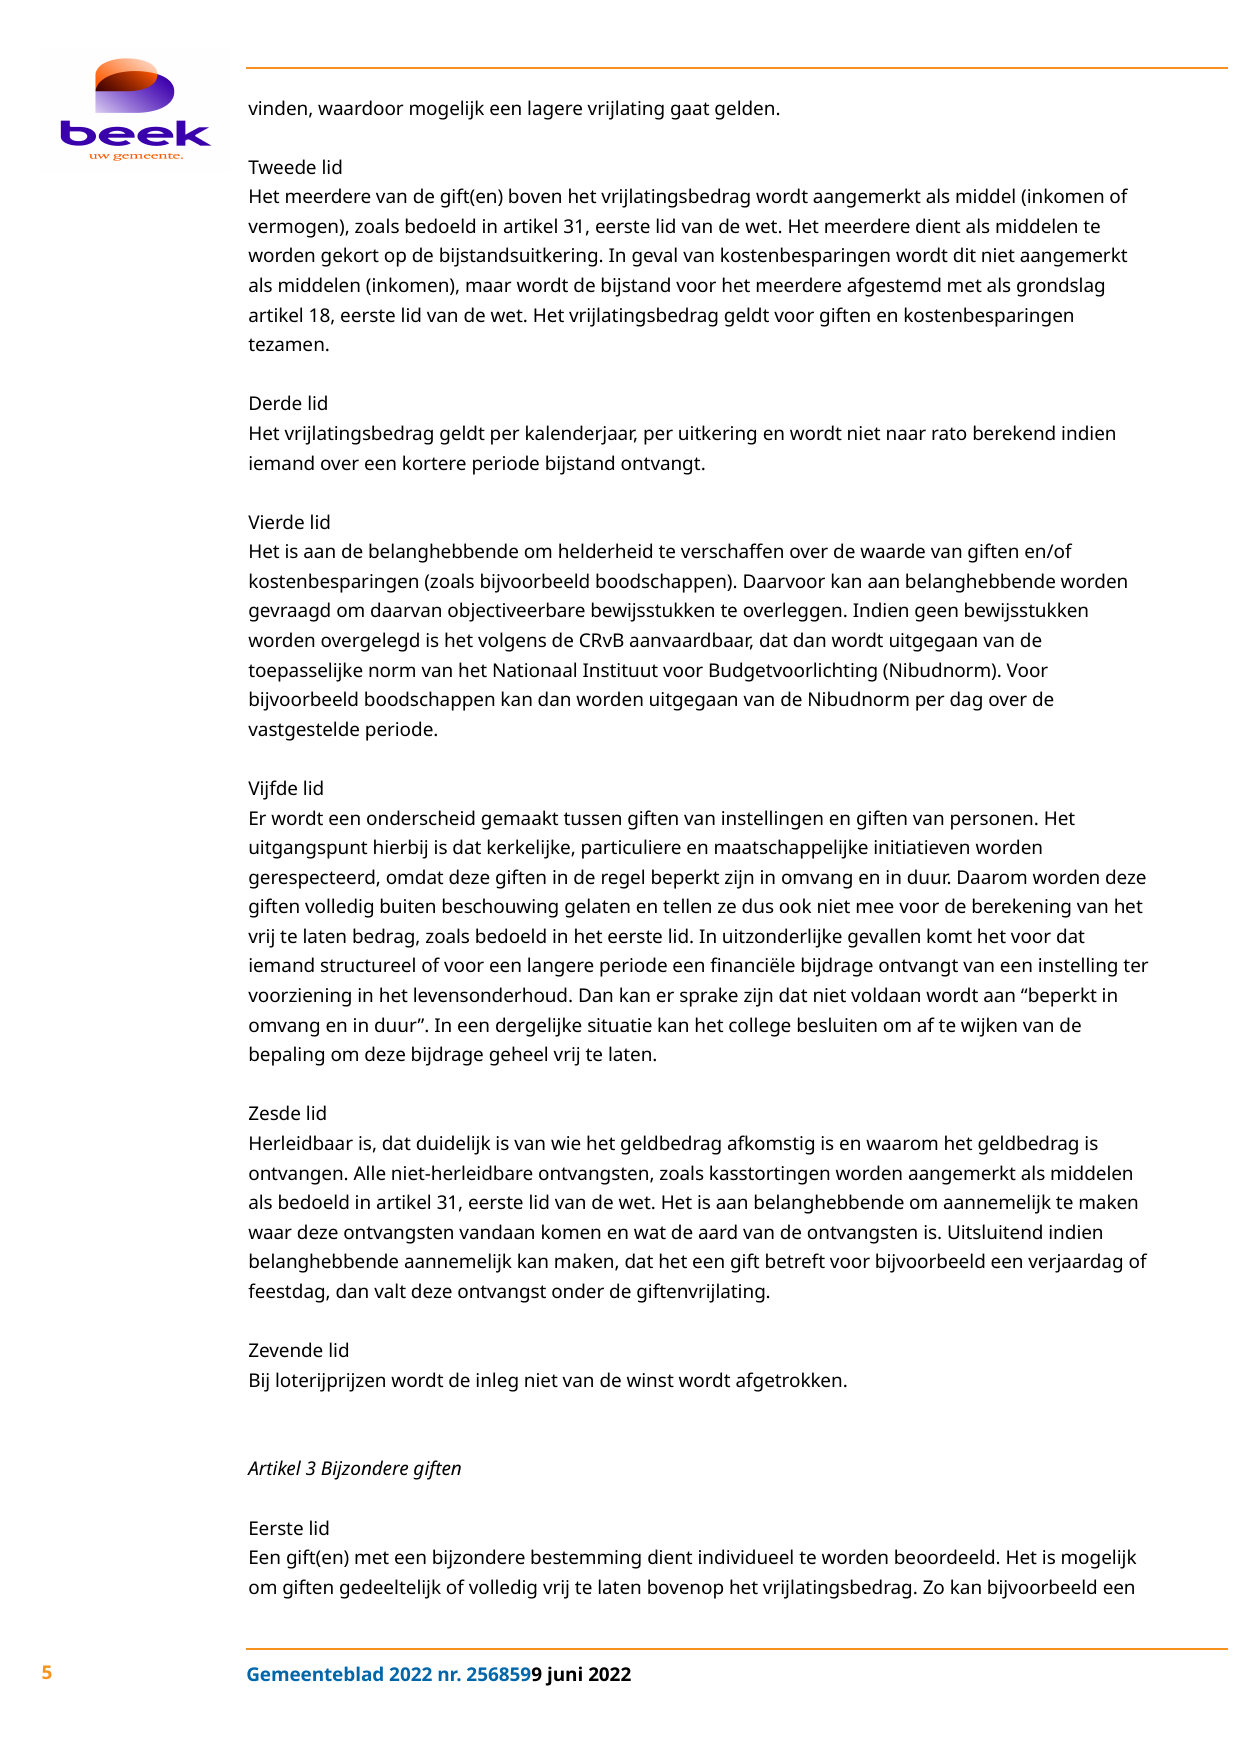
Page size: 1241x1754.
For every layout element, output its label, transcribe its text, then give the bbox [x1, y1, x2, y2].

text vinden, waardoor mogelijk een lagere vrijlating gaat gelden. [248, 95, 1152, 121]
picture [41, 47, 231, 172]
text Herleidbaar is, dat duidelijk is van wie het geldbedrag afkomstig is en waarom het geldbedrag is ontvangen. Alle niet-herleidbare ontvangsten, zoals kasstortingen worden aangemerkt als middelen als bedoeld in artikel 31, eerste lid van de wet. Het is aan belanghebbende om aannemelijk te maken waar deze ontvangsten vandaan komen en wat de aard van de ontvangsten is. Uitsluitend indien belanghebbende aannemelijk kan maken, dat het een gift betreft voor bijvoorbeeld een verjaardag of feestdag, dan valt deze ontvangst onder de giftenvrijlating. [248, 1130, 1152, 1304]
text Eerste lid [248, 1515, 1152, 1541]
text Een gift(en) met een bijzondere bestemming dient individueel te worden beoordeeld. Het is mogelijk om giften gedeeltelijk of volledig vrij te laten bovenop het vrijlatingsbedrag. Zo kan bijvoorbeeld een [248, 1544, 1152, 1600]
text Tweede lid [248, 154, 1152, 180]
text Het is aan de belanghebbende om helderheid te verschaffen over de waarde van giften en/of kostenbesparingen (zoals bijvoorbeeld boodschappen). Daarvoor kan aan belanghebbende worden gevraagd om daarvan objectiveerbare bewijsstukken te overleggen. Indien geen bewijsstukken worden overgelegd is het volgens de CRvB aanvaardbaar, dat dan wordt uitgegaan van de toepasselijke norm van het Nationaal Instituut voor Budgetvoorlichting (Nibudnorm). Voor bijvoorbeeld boodschappen kan dan worden uitgegaan van de Nibudnorm per dag over de vastgestelde periode. [248, 538, 1152, 742]
text Bij loterijprijzen wordt de inleg niet van de winst wordt afgetrokken. [248, 1367, 1152, 1393]
text Er wordt een onderscheid gemaakt tussen giften van instellingen en giften van personen. Het uitgangspunt hierbij is dat kerkelijke, particuliere en maatschappelijke initiatieven worden gerespecteerd, omdat deze giften in de regel beperkt zijn in omvang en in duur. Daarom worden deze giften volledig buiten beschouwing gelaten en tellen ze dus ook niet mee voor de berekening van het vrij te laten bedrag, zoals bedoeld in het eerste lid. In uitzonderlijke gevallen komt het voor dat iemand structureel of voor een langere periode een financiële bijdrage ontvangt van een instelling ter voorziening in het levensonderhoud. Dan kan er sprake zijn dat niet voldaan wordt aan “beperkt in omvang en in duur”. In een dergelijke situatie kan het college besluiten om af te wijken van de bepaling om deze bijdrage geheel vrij te laten. [248, 805, 1152, 1067]
text Artikel 3 Bijzondere giften [248, 1456, 1152, 1481]
text Zevende lid [248, 1337, 1152, 1363]
text Het vrijlatingsbedrag geldt per kalenderjaar, per uitkering en wordt niet naar rato berekend indien iemand over een kortere periode bijstand ontvangt. [248, 420, 1152, 476]
text Het meerdere van de gift(en) boven het vrijlatingsbedrag wordt aangemerkt als middel (inkomen of vermogen), zoals bedoeld in artikel 31, eerste lid van de wet. Het meerdere dient als middelen te worden gekort op de bijstandsuitkering. In geval van kostenbesparingen wordt dit niet aangemerkt als middelen (inkomen), maar wordt de bijstand voor het meerdere afgestemd met als grondslag artikel 18, eerste lid van de wet. Het vrijlatingsbedrag geldt voor giften en kostenbesparingen tezamen. [248, 183, 1152, 357]
text Vijfde lid [248, 775, 1152, 801]
text Zesde lid [248, 1101, 1152, 1126]
text Vierde lid [248, 509, 1152, 535]
text Derde lid [248, 391, 1152, 416]
